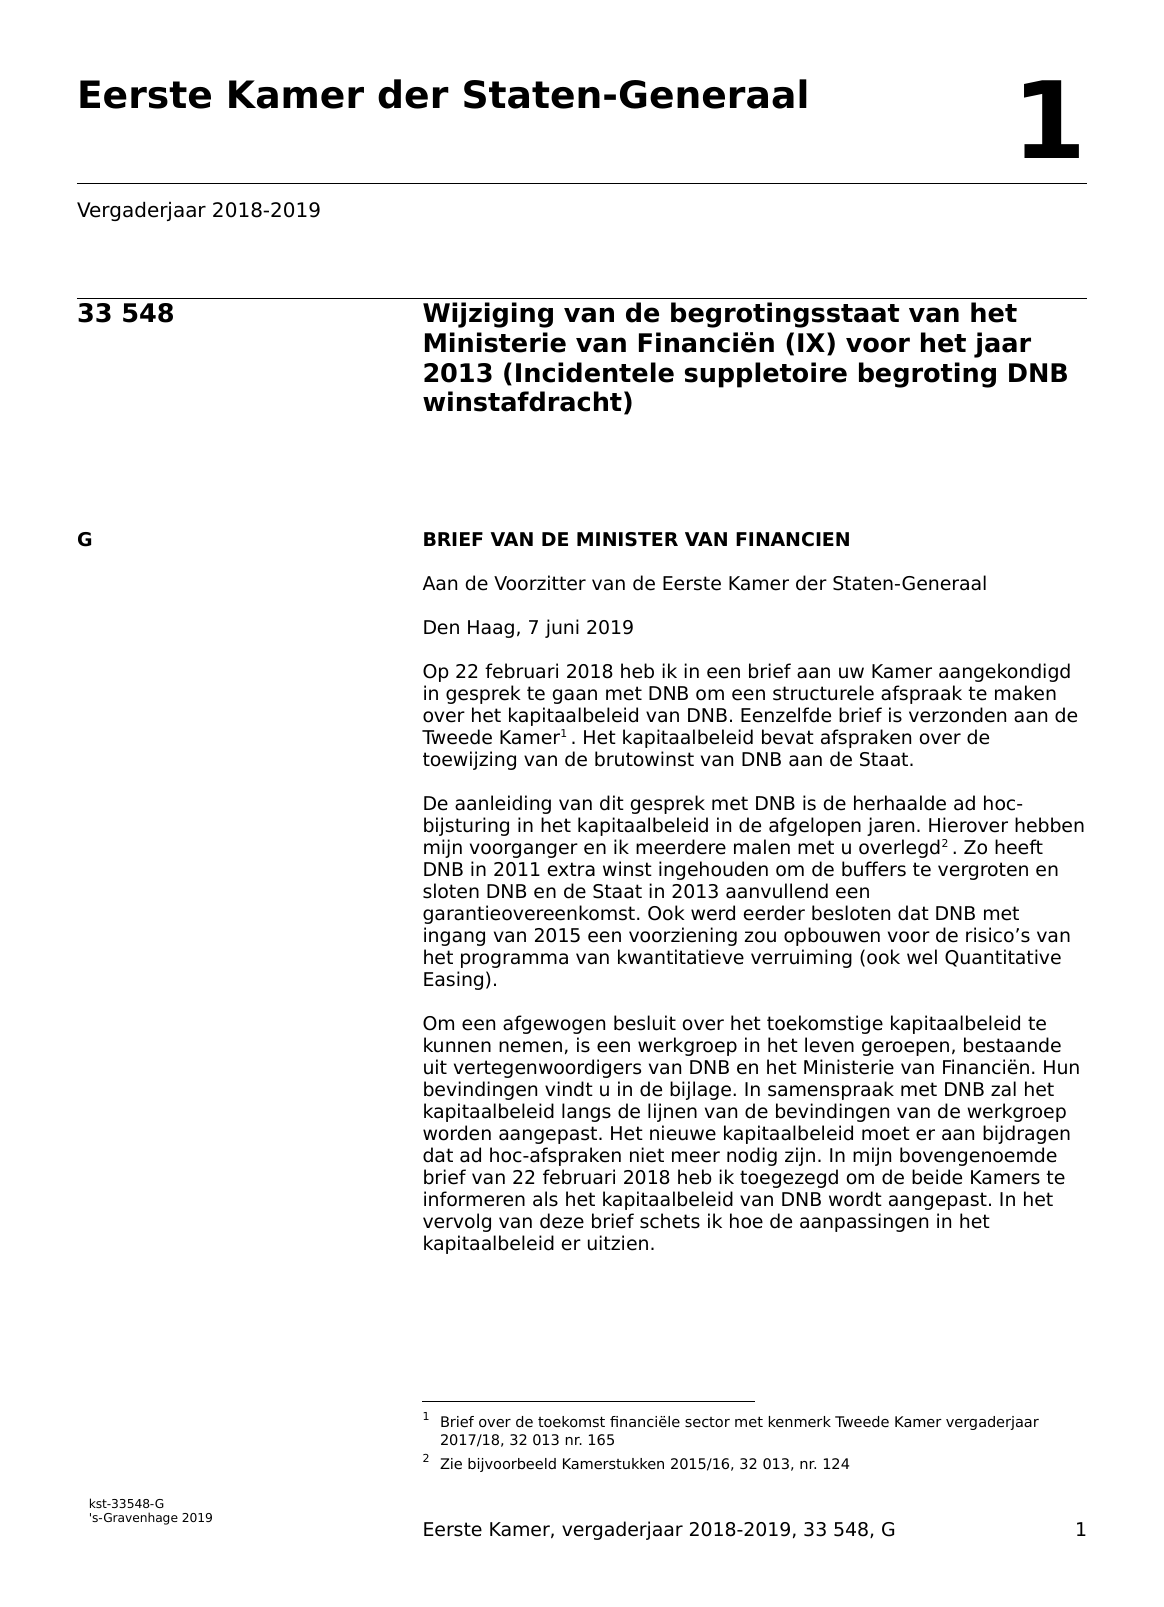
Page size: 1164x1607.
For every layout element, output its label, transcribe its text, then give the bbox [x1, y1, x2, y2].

text Aan de Voorzitter van de Eerste Kamer der Staten-Generaal [422, 573, 1087, 595]
text Op 22 februari 2018 heb ik in een brief aan uw Kamer aangekondigd in gesprek te gaan met DNB om een structurele afspraak te maken over het kapitaalbeleid van DNB. Eenzelfde brief is verzonden aan de Tweede Kamer. Het kapitaalbeleid bevat afspraken over de toewijzing van de brutowinst van DNB aan de Staat. [422, 661, 1087, 771]
text Den Haag, 7 juni 2019 [422, 617, 1087, 639]
table_header 1 [886, 59, 1087, 183]
subtitle G BRIEF VAN DE MINISTER VAN FINANCIEN [77, 529, 1087, 551]
text kst-33548-G [88, 1497, 323, 1511]
text Brief over de toekomst financiële sector met kenmerk Tweede Kamer vergaderjaar 2017/18, 32 013 nr. 165 [422, 1410, 1087, 1449]
table_cell Vergaderjaar 2018-2019 [77, 184, 1087, 298]
text 's-Gravenhage 2019 [88, 1511, 323, 1525]
text De aanleiding van dit gesprek met DNB is de herhaalde ad hoc-bijsturing in het kapitaalbeleid in de afgelopen jaren. Hierover hebben mijn voorganger en ik meerdere malen met u overlegd. Zo heeft DNB in 2011 extra winst ingehouden om de buffers te vergroten en sloten DNB en de Staat in 2013 aanvullend een garantieovereenkomst. Ook werd eerder besloten dat DNB met ingang van 2015 een voorziening zou opbouwen voor de risico’s van het programma van kwantitatieve verruiming (ook wel Quantitative Easing). [422, 793, 1087, 991]
table_header Eerste Kamer der Staten-Generaal [77, 59, 886, 183]
text Zie bijvoorbeeld Kamerstukken 2015/16, 32 013, nr. 124 [422, 1452, 1087, 1474]
text Om een afgewogen besluit over het toekomstige kapitaalbeleid te kunnen nemen, is een werkgroep in het leven geroepen, bestaande uit vertegenwoordigers van DNB en het Ministerie van Financiën. Hun bevindingen vindt u in de bijlage. In samenspraak met DNB zal het kapitaalbeleid langs de lijnen van de bevindingen van de werkgroep worden aangepast. Het nieuwe kapitaalbeleid moet er aan bijdragen dat ad hoc-afspraken niet meer nodig zijn. In mijn bovengenoemde brief van 22 februari 2018 heb ik toegezegd om de beide Kamers te informeren als het kapitaalbeleid van DNB wordt aangepast. In het vervolg van deze brief schets ik hoe de aanpassingen in het kapitaalbeleid er uitzien. [422, 1013, 1087, 1255]
subtitle 33 548 Wijziging van de begrotingsstaat van het Ministerie van Financiën (IX) voor het jaar 2013 (Incidentele suppletoire begroting DNB winstafdracht) [77, 299, 1087, 418]
